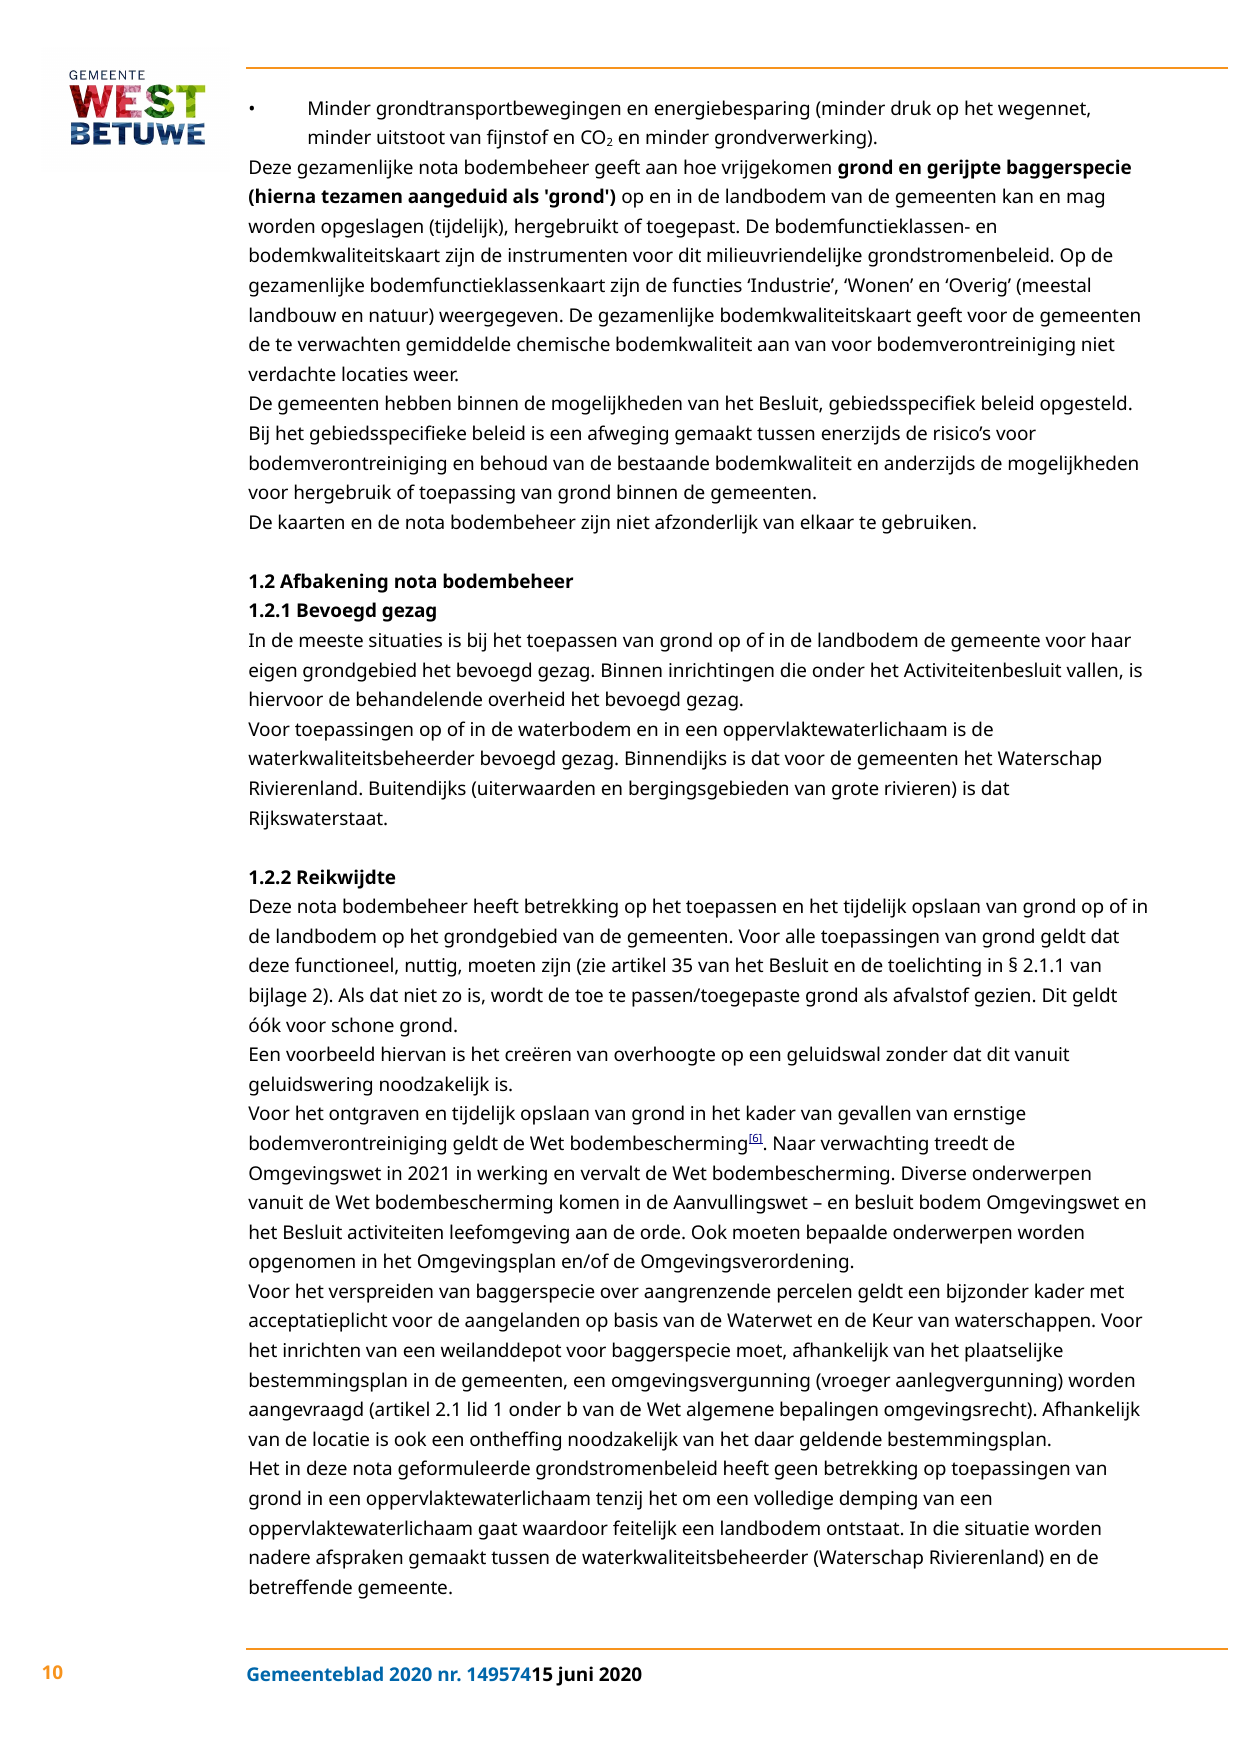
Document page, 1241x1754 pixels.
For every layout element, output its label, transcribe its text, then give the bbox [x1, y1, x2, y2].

text Het in deze nota geformuleerde grondstromenbeleid heeft geen betrekking op toepassingen van grond in een oppervlaktewaterlichaam tenzij het om een volledige demping van een oppervlaktewaterlichaam gaat waardoor feitelijk een landbodem ontstaat. In die situatie worden nadere afspraken gemaakt tussen de waterkwaliteitsbeheerder (Waterschap Rivierenland) en de betreffende gemeente. [248, 1456, 1152, 1600]
text Een voorbeeld hiervan is het creëren van overhoogte op een geluidswal zonder dat dit vanuit geluidswering noodzakelijk is. [248, 1041, 1152, 1097]
text 1.2.2 Reikwijdte [248, 864, 1152, 890]
text Voor het ontgraven en tijdelijk opslaan van grond in het kader van gevallen van ernstige bodemverontreiniging geldt de Wet bodembescherming[6]. Naar verwachting treedt de Omgevingswet in 2021 in werking en vervalt de Wet bodembescherming. Diverse onderwerpen vanuit de Wet bodembescherming komen in de Aanvullingswet – en besluit bodem Omgevingswet en het Besluit activiteiten leefomgeving aan de orde. Ook moeten bepaalde onderwerpen worden opgenomen in het Omgevingsplan en/of de Omgevingsverordening. [248, 1101, 1152, 1274]
text Deze gezamenlijke nota bodembeheer geeft aan hoe vrijgekomen grond en gerijpte baggerspecie (hierna tezamen aangeduid als 'grond') op en in de landbodem van de gemeenten kan en mag worden opgeslagen (tijdelijk), hergebruikt of toegepast. De bodemfunctieklassen- en bodemkwaliteitskaart zijn de instrumenten voor dit milieuvriendelijke grondstromenbeleid. Op de gezamenlijke bodemfunctieklassenkaart zijn de functies ‘Industrie’, ‘Wonen’ en ‘Overig’ (meestal landbouw en natuur) weergegeven. De gezamenlijke bodemkwaliteitskaart geeft voor de gemeenten de te verwachten gemiddelde chemische bodemkwaliteit aan van voor bodemverontreiniging niet verdachte locaties weer. [248, 154, 1152, 387]
list Minder grondtransportbewegingen en energiebesparing (minder druk op het wegennet, minder uitstoot van fijnstof en CO2 en minder grondverwerking). [248, 95, 1152, 150]
text Voor toepassingen op of in de waterbodem en in een oppervlaktewaterlichaam is de waterkwaliteitsbeheerder bevoegd gezag. Binnendijks is dat voor de gemeenten het Waterschap Rivierenland. Buitendijks (uiterwaarden en bergingsgebieden van grote rivieren) is dat Rijkswaterstaat. [248, 716, 1152, 831]
text Voor het verspreiden van baggerspecie over aangrenzende percelen geldt een bijzonder kader met acceptatieplicht voor de aangelanden op basis van de Waterwet en de Keur van waterschappen. Voor het inrichten van een weilanddepot voor baggerspecie moet, afhankelijk van het plaatselijke bestemmingsplan in de gemeenten, een omgevingsvergunning (vroeger aanlegvergunning) worden aangevraagd (artikel 2.1 lid 1 onder b van de Wet algemene bepalingen omgevingsrecht). Afhankelijk van de locatie is ook een ontheffing noodzakelijk van het daar geldende bestemmingsplan. [248, 1278, 1152, 1452]
picture [41, 47, 231, 172]
text In de meeste situaties is bij het toepassen van grond op of in de landbodem de gemeente voor haar eigen grondgebied het bevoegd gezag. Binnen inrichtingen die onder het Activiteitenbesluit vallen, is hiervoor de behandelende overheid het bevoegd gezag. [248, 627, 1152, 712]
text 1.2.1 Bevoegd gezag [248, 598, 1152, 623]
text De gemeenten hebben binnen de mogelijkheden van het Besluit, gebiedsspecifiek beleid opgesteld. Bij het gebiedsspecifieke beleid is een afweging gemaakt tussen enerzijds de risico’s voor bodemverontreiniging en behoud van de bestaande bodemkwaliteit en anderzijds de mogelijkheden voor hergebruik of toepassing van grond binnen de gemeenten. [248, 391, 1152, 505]
text 1.2 Afbakening nota bodembeheer [248, 568, 1152, 594]
text De kaarten en de nota bodembeheer zijn niet afzonderlijk van elkaar te gebruiken. [248, 509, 1152, 535]
text Deze nota bodembeheer heeft betrekking op het toepassen en het tijdelijk opslaan van grond op of in de landbodem op het grondgebied van de gemeenten. Voor alle toepassingen van grond geldt dat deze functioneel, nuttig, moeten zijn (zie artikel 35 van het Besluit en de toelichting in § 2.1.1 van bijlage 2). Als dat niet zo is, wordt de toe te passen/toegepaste grond als afvalstof gezien. Dit geldt óók voor schone grond. [248, 893, 1152, 1038]
